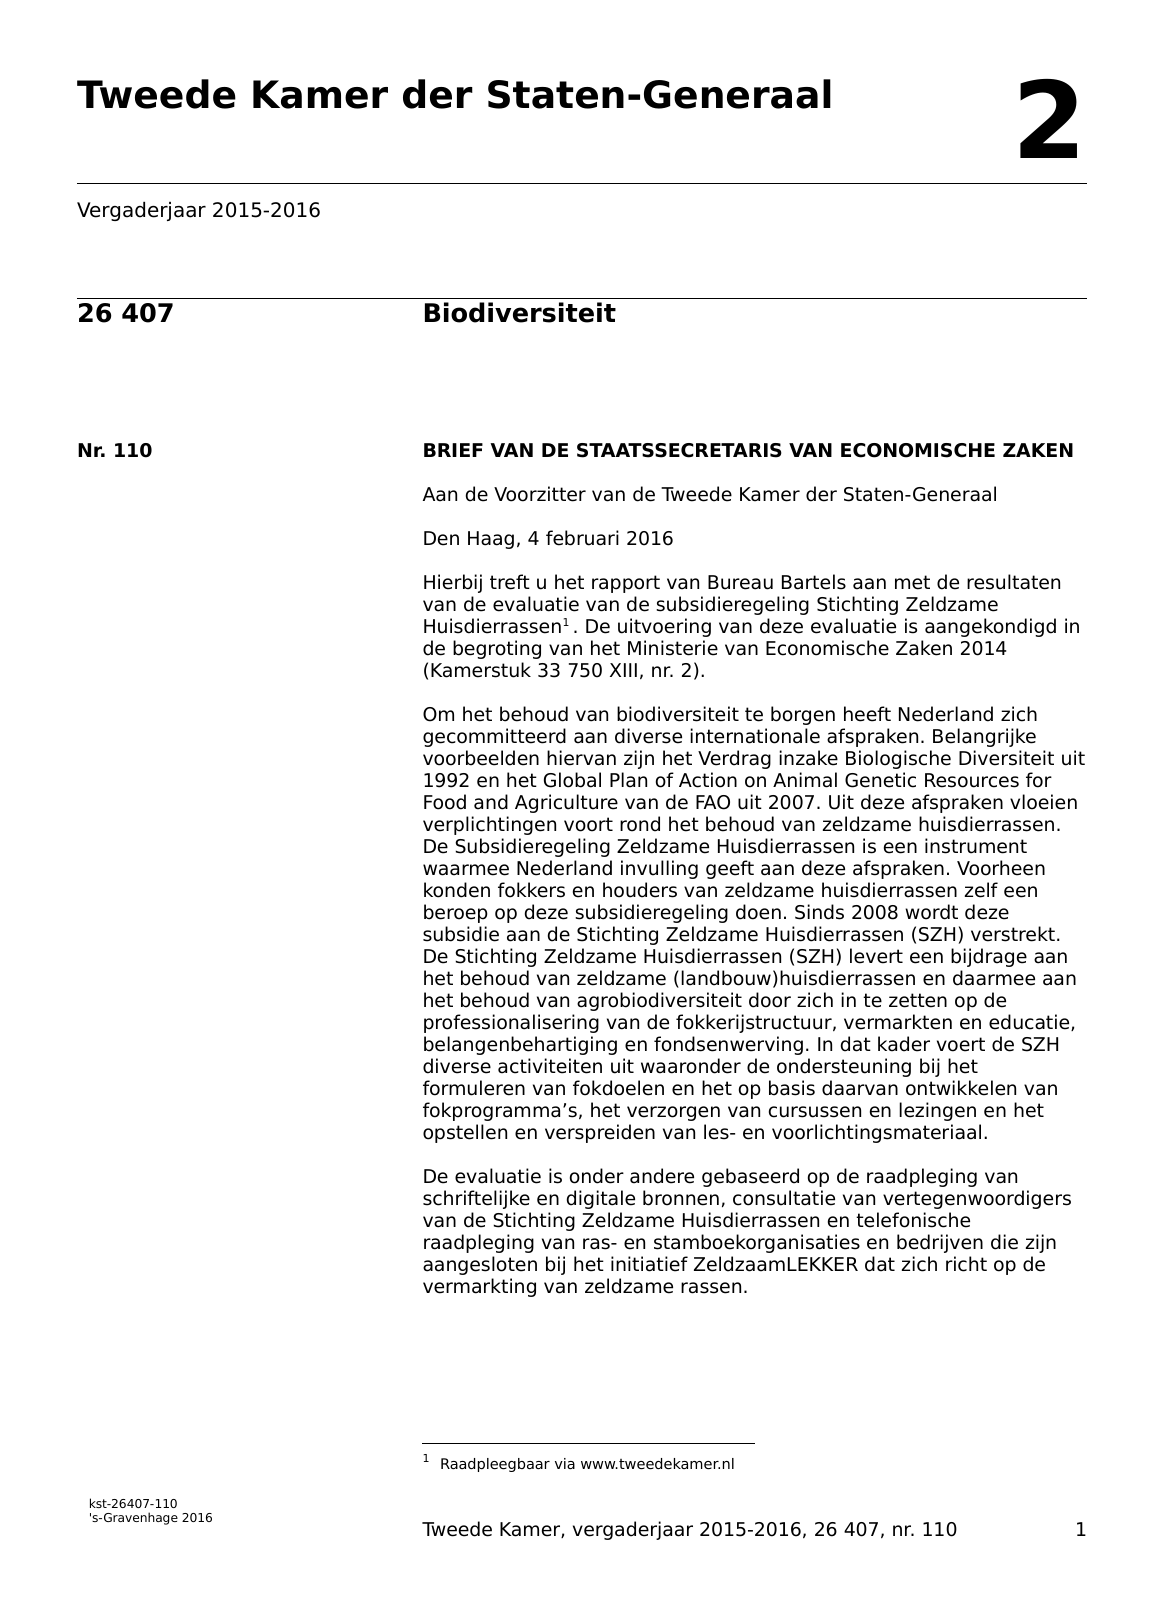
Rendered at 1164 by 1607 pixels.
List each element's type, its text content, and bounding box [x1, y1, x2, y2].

text Raadpleegbaar via www.tweedekamer.nl [422, 1452, 1087, 1474]
text De evaluatie is onder andere gebaseerd op de raadpleging van schriftelijke en digitale bronnen, consultatie van vertegenwoordigers van de Stichting Zeldzame Huisdierrassen en telefonische raadpleging van ras- en stamboekorganisaties en bedrijven die zijn aangesloten bij het initiatief ZeldzaamLEKKER dat zich richt op de vermarkting van zeldzame rassen. [422, 1166, 1087, 1298]
text kst-26407-110 [88, 1497, 323, 1511]
text Aan de Voorzitter van de Tweede Kamer der Staten-Generaal [422, 484, 1087, 506]
subtitle 26 407 Biodiversiteit [77, 299, 1087, 329]
text 's-Gravenhage 2016 [88, 1511, 323, 1525]
text Den Haag, 4 februari 2016 [422, 528, 1087, 550]
table_header 2 [886, 59, 1087, 183]
text Hierbij treft u het rapport van Bureau Bartels aan met de resultaten van de evaluatie van de subsidieregeling Stichting Zeldzame Huisdierrassen. De uitvoering van deze evaluatie is aangekondigd in de begroting van het Ministerie van Economische Zaken 2014 (Kamerstuk 33 750 XIII, nr. 2). [422, 572, 1087, 682]
table_cell Vergaderjaar 2015-2016 [77, 184, 1087, 298]
text Om het behoud van biodiversiteit te borgen heeft Nederland zich gecommitteerd aan diverse internationale afspraken. Belangrijke voorbeelden hiervan zijn het Verdrag inzake Biologische Diversiteit uit 1992 en het Global Plan of Action on Animal Genetic Resources for Food and Agriculture van de FAO uit 2007. Uit deze afspraken vloeien verplichtingen voort rond het behoud van zeldzame huisdierrassen. De Subsidieregeling Zeldzame Huisdierrassen is een instrument waarmee Nederland invulling geeft aan deze afspraken. Voorheen konden fokkers en houders van zeldzame huisdierrassen zelf een beroep op deze subsidieregeling doen. Sinds 2008 wordt deze subsidie aan de Stichting Zeldzame Huisdierrassen (SZH) verstrekt. De Stichting Zeldzame Huisdierrassen (SZH) levert een bijdrage aan het behoud van zeldzame (landbouw)huisdierrassen en daarmee aan het behoud van agrobiodiversiteit door zich in te zetten op de professionalisering van de fokkerijstructuur, vermarkten en educatie, belangenbehartiging en fondsenwerving. In dat kader voert de SZH diverse activiteiten uit waaronder de ondersteuning bij het formuleren van fokdoelen en het op basis daarvan ontwikkelen van fokprogramma’s, het verzorgen van cursussen en lezingen en het opstellen en verspreiden van les- en voorlichtingsmateriaal. [422, 704, 1087, 1144]
subtitle Nr. 110 BRIEF VAN DE STAATSSECRETARIS VAN ECONOMISCHE ZAKEN [77, 440, 1087, 462]
table_header Tweede Kamer der Staten-Generaal [77, 59, 886, 183]
